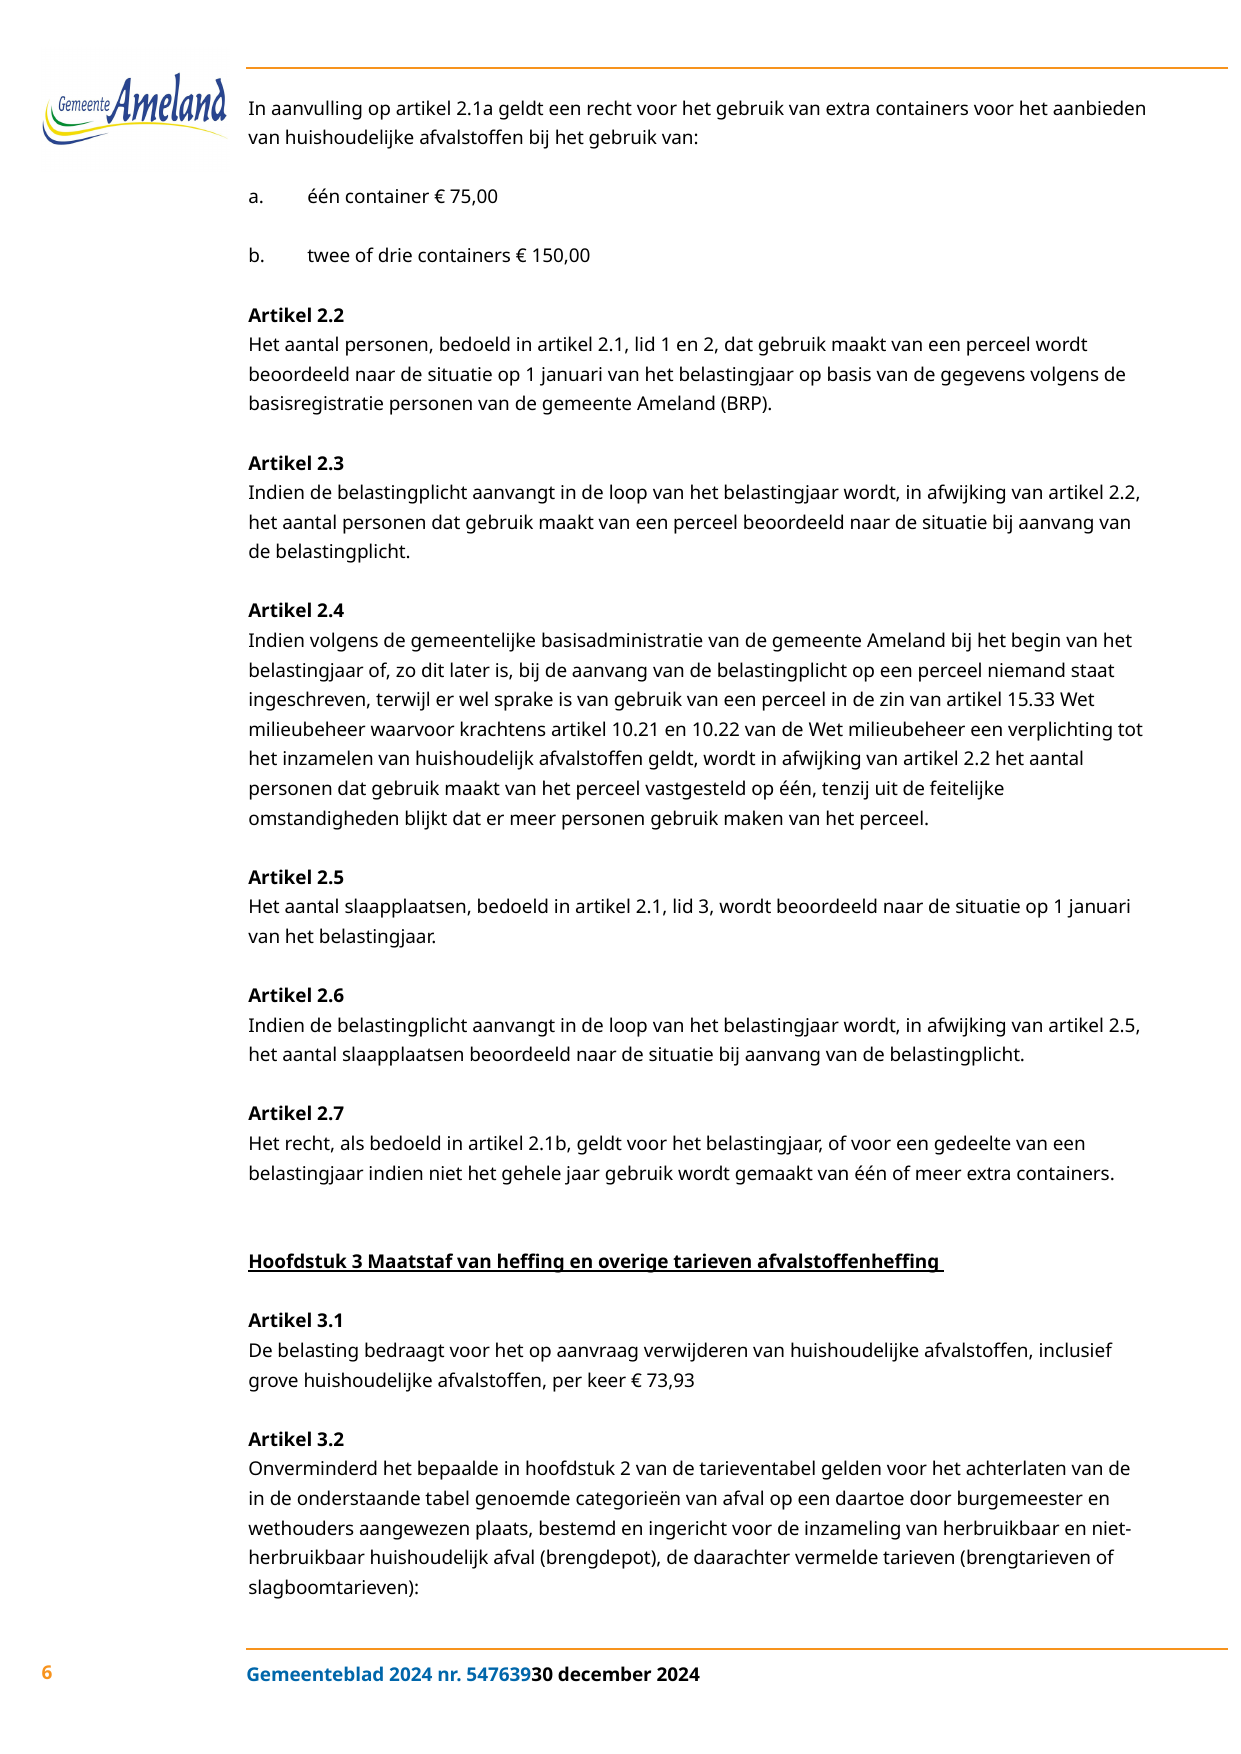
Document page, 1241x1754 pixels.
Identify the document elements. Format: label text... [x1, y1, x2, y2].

text Het aantal slaapplaatsen, bedoeld in artikel 2.1, lid 3, wordt beoordeeld naar de situatie op 1 januari van het belastingjaar. [248, 893, 1152, 949]
text Het recht, als bedoeld in artikel 2.1b, geldt voor het belastingjaar, of voor een gedeelte van een belastingjaar indien niet het gehele jaar gebruik wordt gemaakt van één of meer extra containers. [248, 1130, 1152, 1186]
text Artikel 2.5 [248, 864, 1152, 890]
text Artikel 2.6 [248, 982, 1152, 1008]
text Artikel 2.7 [248, 1101, 1152, 1126]
list twee of drie containers € 150,00 [248, 243, 1152, 268]
text Artikel 3.2 [248, 1426, 1152, 1452]
picture [41, 47, 231, 172]
text Artikel 3.1 [248, 1308, 1152, 1333]
text Onverminderd het bepaalde in hoofdstuk 2 van de tarieventabel gelden voor het achterlaten van de in de onderstaande tabel genoemde categorieën van afval op een daartoe door burgemeester en wethouders aangewezen plaats, bestemd en ingericht voor de inzameling van herbruikbaar en niet-herbruikbaar huishoudelijk afval (brengdepot), de daarachter vermelde tarieven (brengtarieven of slagboomtarieven): [248, 1456, 1152, 1600]
text Hoofdstuk 3 Maatstaf van heffing en overige tarieven afvalstoffenheffing [248, 1248, 1152, 1274]
text Artikel 2.2 [248, 302, 1152, 328]
text Artikel 2.4 [248, 598, 1152, 623]
text Indien volgens de gemeentelijke basisadministratie van de gemeente Ameland bij het begin van het belastingjaar of, zo dit later is, bij de aanvang van de belastingplicht op een perceel niemand staat ingeschreven, terwijl er wel sprake is van gebruik van een perceel in de zin van artikel 15.33 Wet milieubeheer waarvoor krachtens artikel 10.21 en 10.22 van de Wet milieubeheer een verplichting tot het inzamelen van huishoudelijk afvalstoffen geldt, wordt in afwijking van artikel 2.2 het aantal personen dat gebruik maakt van het perceel vastgesteld op één, tenzij uit de feitelijke omstandigheden blijkt dat er meer personen gebruik maken van het perceel. [248, 627, 1152, 831]
list één container € 75,00 [248, 183, 1152, 209]
text In aanvulling op artikel 2.1a geldt een recht voor het gebruik van extra containers voor het aanbieden van huishoudelijke afvalstoffen bij het gebruik van: [248, 95, 1152, 150]
text Indien de belastingplicht aanvangt in de loop van het belastingjaar wordt, in afwijking van artikel 2.2, het aantal personen dat gebruik maakt van een perceel beoordeeld naar de situatie bij aanvang van de belastingplicht. [248, 479, 1152, 564]
text Het aantal personen, bedoeld in artikel 2.1, lid 1 en 2, dat gebruik maakt van een perceel wordt beoordeeld naar de situatie op 1 januari van het belastingjaar op basis van de gegevens volgens de basisregistratie personen van de gemeente Ameland (BRP). [248, 331, 1152, 416]
text Artikel 2.3 [248, 450, 1152, 476]
text De belasting bedraagt voor het op aanvraag verwijderen van huishoudelijke afvalstoffen, inclusief grove huishoudelijke afvalstoffen, per keer € 73,93 [248, 1337, 1152, 1393]
text Indien de belastingplicht aanvangt in de loop van het belastingjaar wordt, in afwijking van artikel 2.5, het aantal slaapplaatsen beoordeeld naar de situatie bij aanvang van de belastingplicht. [248, 1012, 1152, 1067]
